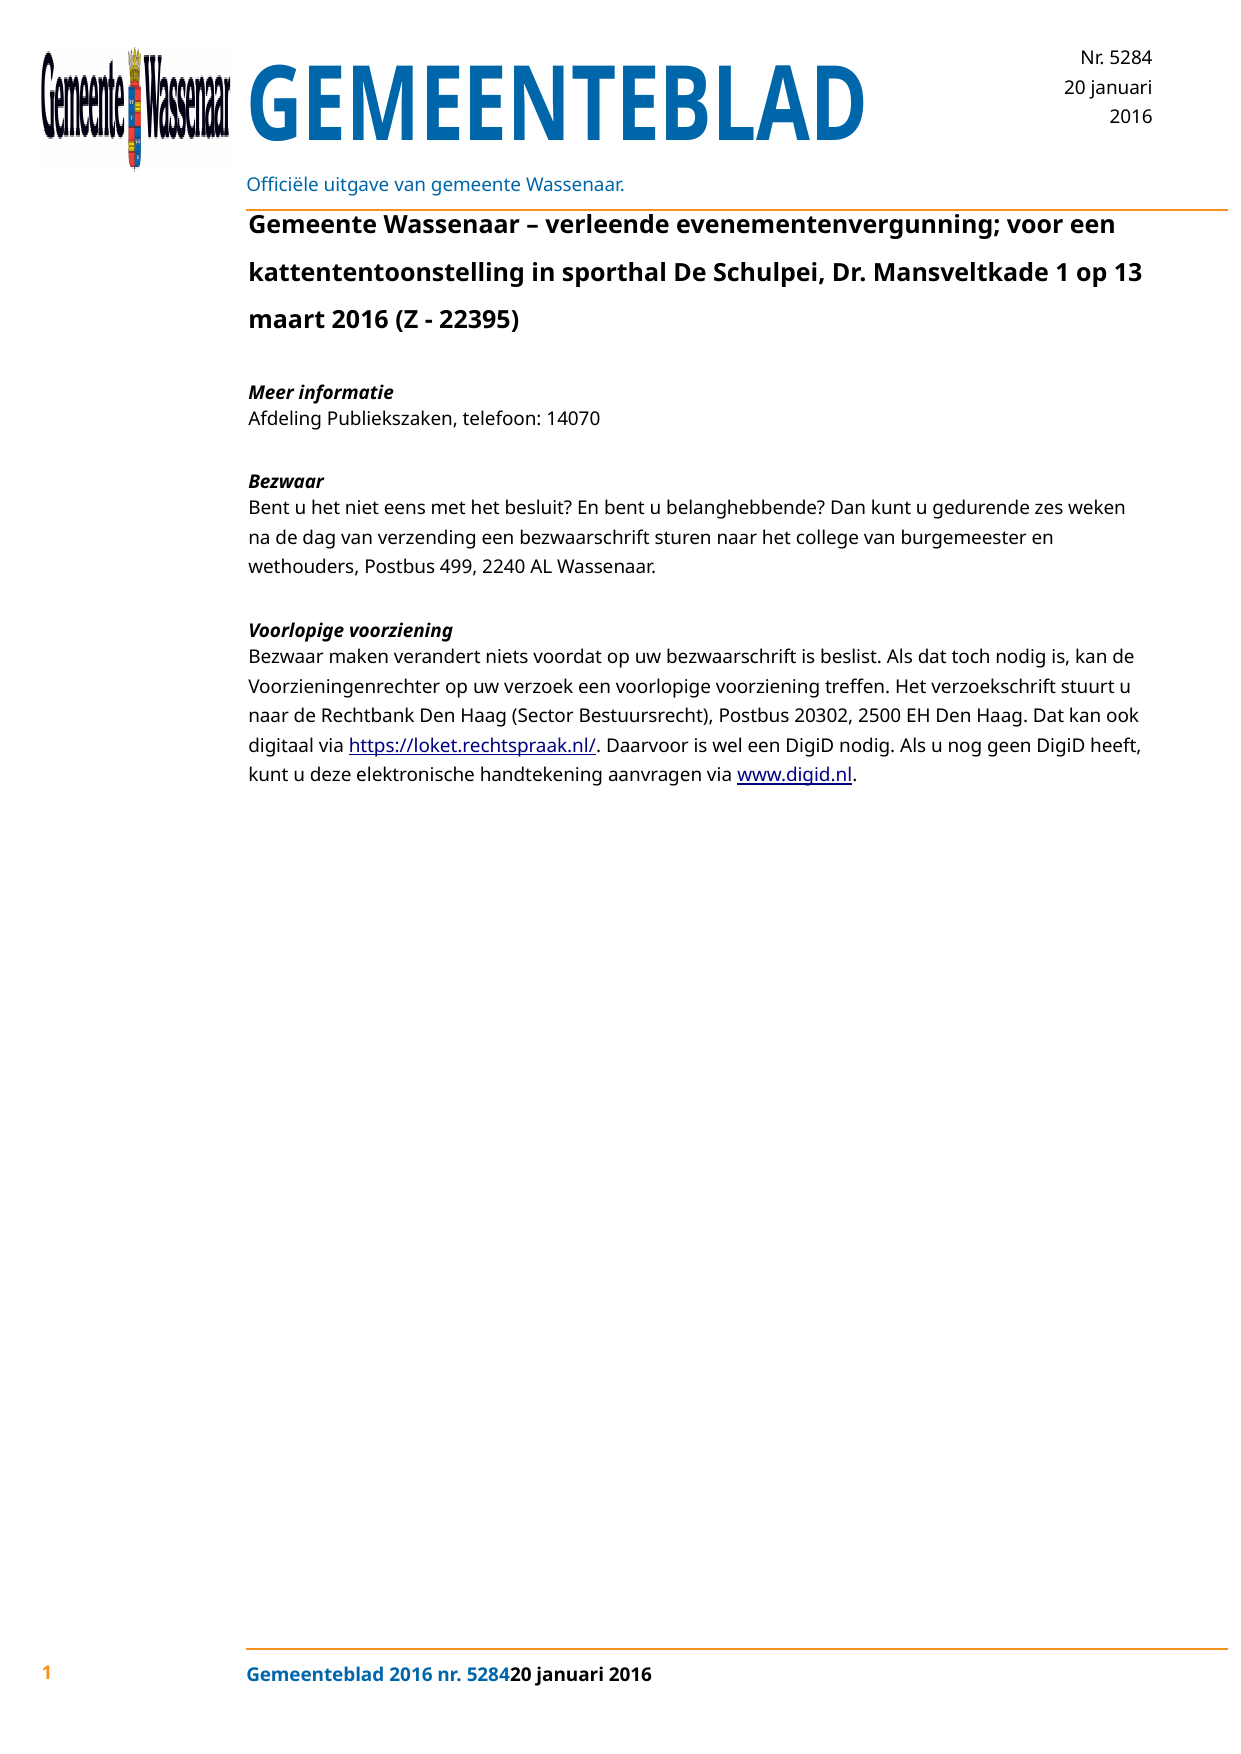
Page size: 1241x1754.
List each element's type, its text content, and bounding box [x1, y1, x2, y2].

picture [41, 47, 231, 172]
text Bezwaar maken verandert niets voordat op uw bezwaarschrift is beslist. Als dat toch nodig is, kan de Voorzieningenrechter op uw verzoek een voorlopige voorziening treffen. Het verzoekschrift stuurt u naar de Rechtbank Den Haag (Sector Bestuursrecht), Postbus 20302, 2500 EH Den Haag. Dat kan ook digitaal via https://loket.rechtspraak.nl/. Daarvoor is wel een DigiD nodig. Als u nog geen DigiD heeft, kunt u deze elektronische handtekening aanvragen via www.digid.nl. [248, 643, 1152, 787]
text Bent u het niet eens met het besluit? En bent u belanghebbende? Dan kunt u gedurende zes weken na de dag van verzending een bezwaarschrift sturen naar het college van burgemeester en wethouders, Postbus 499, 2240 AL Wassenaar. [248, 494, 1152, 579]
text Afdeling Publiekszaken, telefoon: 14070 [248, 405, 1152, 431]
text Voorlopige voorziening [248, 618, 1152, 643]
text Meer informatie [248, 379, 1152, 405]
text Gemeente Wassenaar – verleende evenementenvergunning; voor een kattententoonstelling in sporthal De Schulpei, Dr. Mansveltkade 1 op 13 maart 2016 (Z - 22395) [248, 211, 1152, 336]
text Bezwaar [248, 469, 1152, 494]
